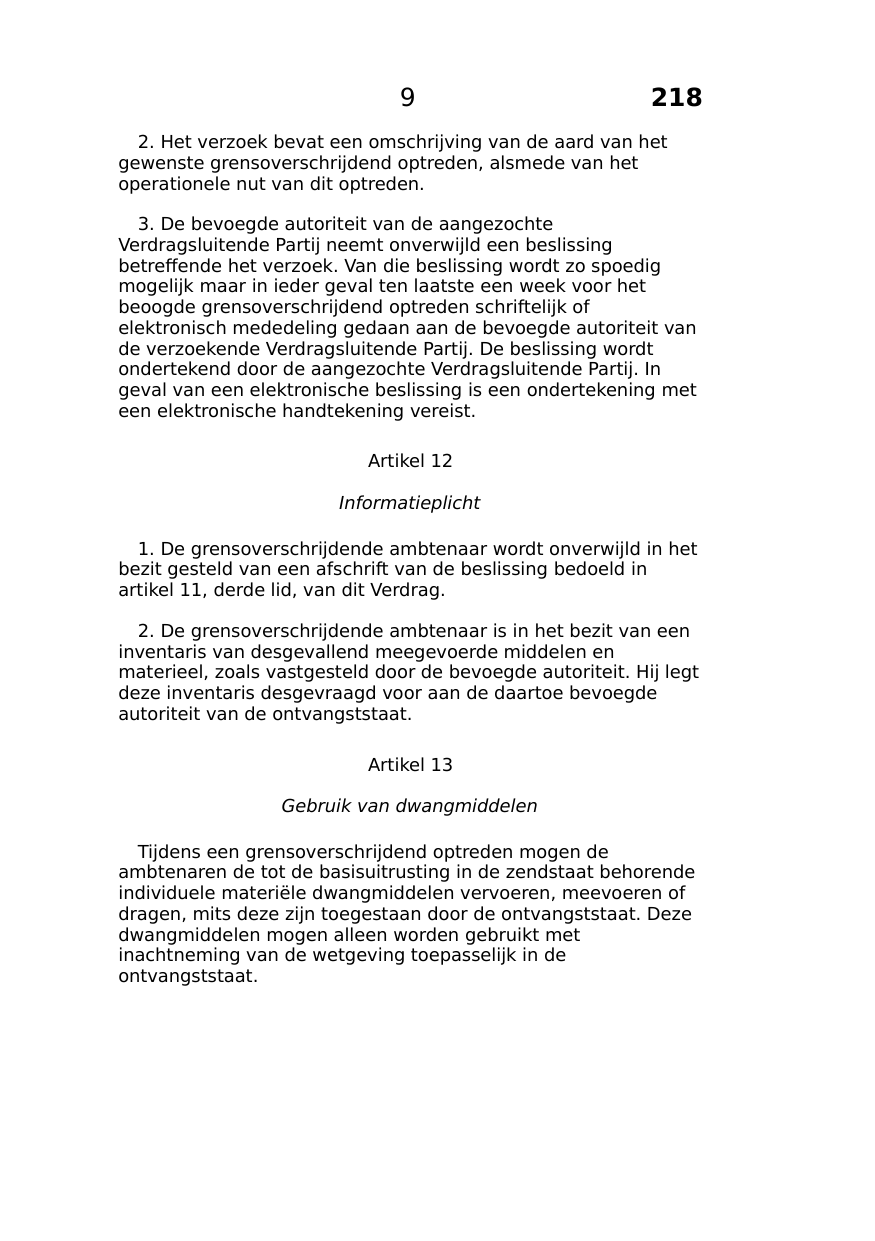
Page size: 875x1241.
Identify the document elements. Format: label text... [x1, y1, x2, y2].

subtitle Artikel 12 Informatieplicht [118, 451, 703, 513]
text 2. De grensoverschrijdende ambtenaar is in het bezit van een inventaris van desgevallend meegevoerde middelen en materieel, zoals vastgesteld door de bevoegde autoriteit. Hij legt deze inventaris desgevraagd voor aan de daartoe bevoegde autoriteit van de ontvangststaat. [118, 621, 703, 724]
text 3. De bevoegde autoriteit van de aangezochte Verdragsluitende Partij neemt onverwijld een beslissing betreffende het verzoek. Van die beslissing wordt zo spoedig mogelijk maar in ieder geval ten laatste een week voor het beoogde grensoverschrijdend optreden schriftelijk of elektronisch mededeling gedaan aan de bevoegde autoriteit van de verzoekende Verdragsluitende Partij. De beslissing wordt ondertekend door de aangezochte Verdragsluitende Partij. In geval van een elektronische beslissing is een ondertekening met een elektronische handtekening vereist. [118, 214, 703, 421]
text 1. De grensoverschrijdende ambtenaar wordt onverwijld in het bezit gesteld van een afschrift van de beslissing bedoeld in artikel 11, derde lid, van dit Verdrag. [118, 538, 703, 601]
text 2. Het verzoek bevat een omschrijving van de aard van het gewenste grensoverschrijdend optreden, alsmede van het operationele nut van dit optreden. [118, 132, 703, 194]
subtitle Artikel 13 Gebruik van dwangmiddelen [118, 754, 703, 817]
text Tijdens een grensoverschrijdend optreden mogen de ambtenaren de tot de basisuitrusting in de zendstaat behorende individuele materiële dwangmiddelen vervoeren, meevoeren of dragen, mits deze zijn toegestaan door de ontvangststaat. Deze dwangmiddelen mogen alleen worden gebruikt met inachtneming van de wetgeving toepasselijk in de ontvangststaat. [118, 842, 703, 987]
